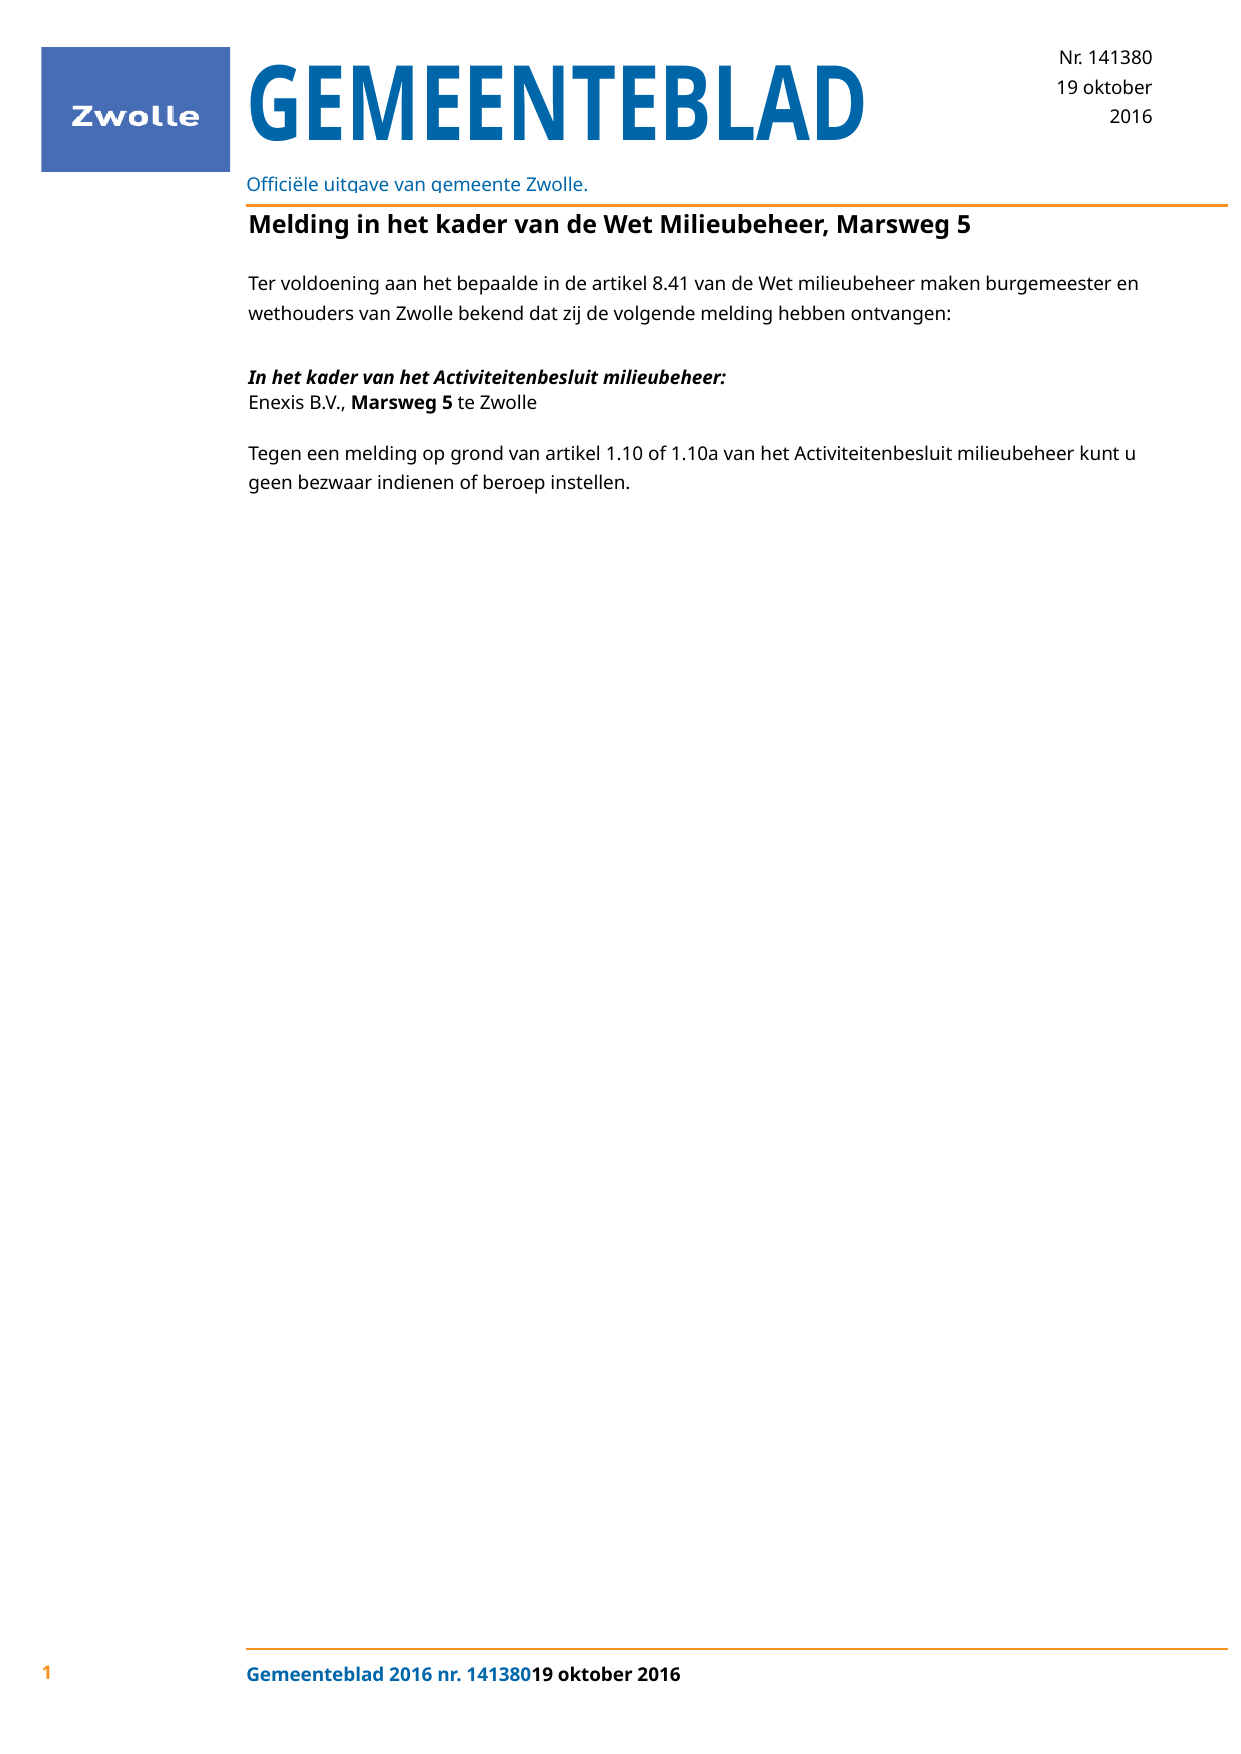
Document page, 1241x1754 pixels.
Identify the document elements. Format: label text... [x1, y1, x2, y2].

text Melding in het kader van de Wet Milieubeheer, Marsweg 5 [248, 207, 1152, 241]
text In het kader van het Activiteitenbesluit milieubeheer: [248, 364, 1152, 389]
text Ter voldoening aan het bepaalde in de artikel 8.41 van de Wet milieubeheer maken burgemeester en wethouders van Zwolle bekend dat zij de volgende melding hebben ontvangen: [248, 270, 1152, 326]
picture [41, 47, 231, 172]
text Tegen een melding op grond van artikel 1.10 of 1.10a van het Activiteitenbesluit milieubeheer kunt u geen bezwaar indienen of beroep instellen. [248, 440, 1152, 495]
text Enexis B.V., Marsweg 5 te Zwolle [248, 389, 1152, 415]
